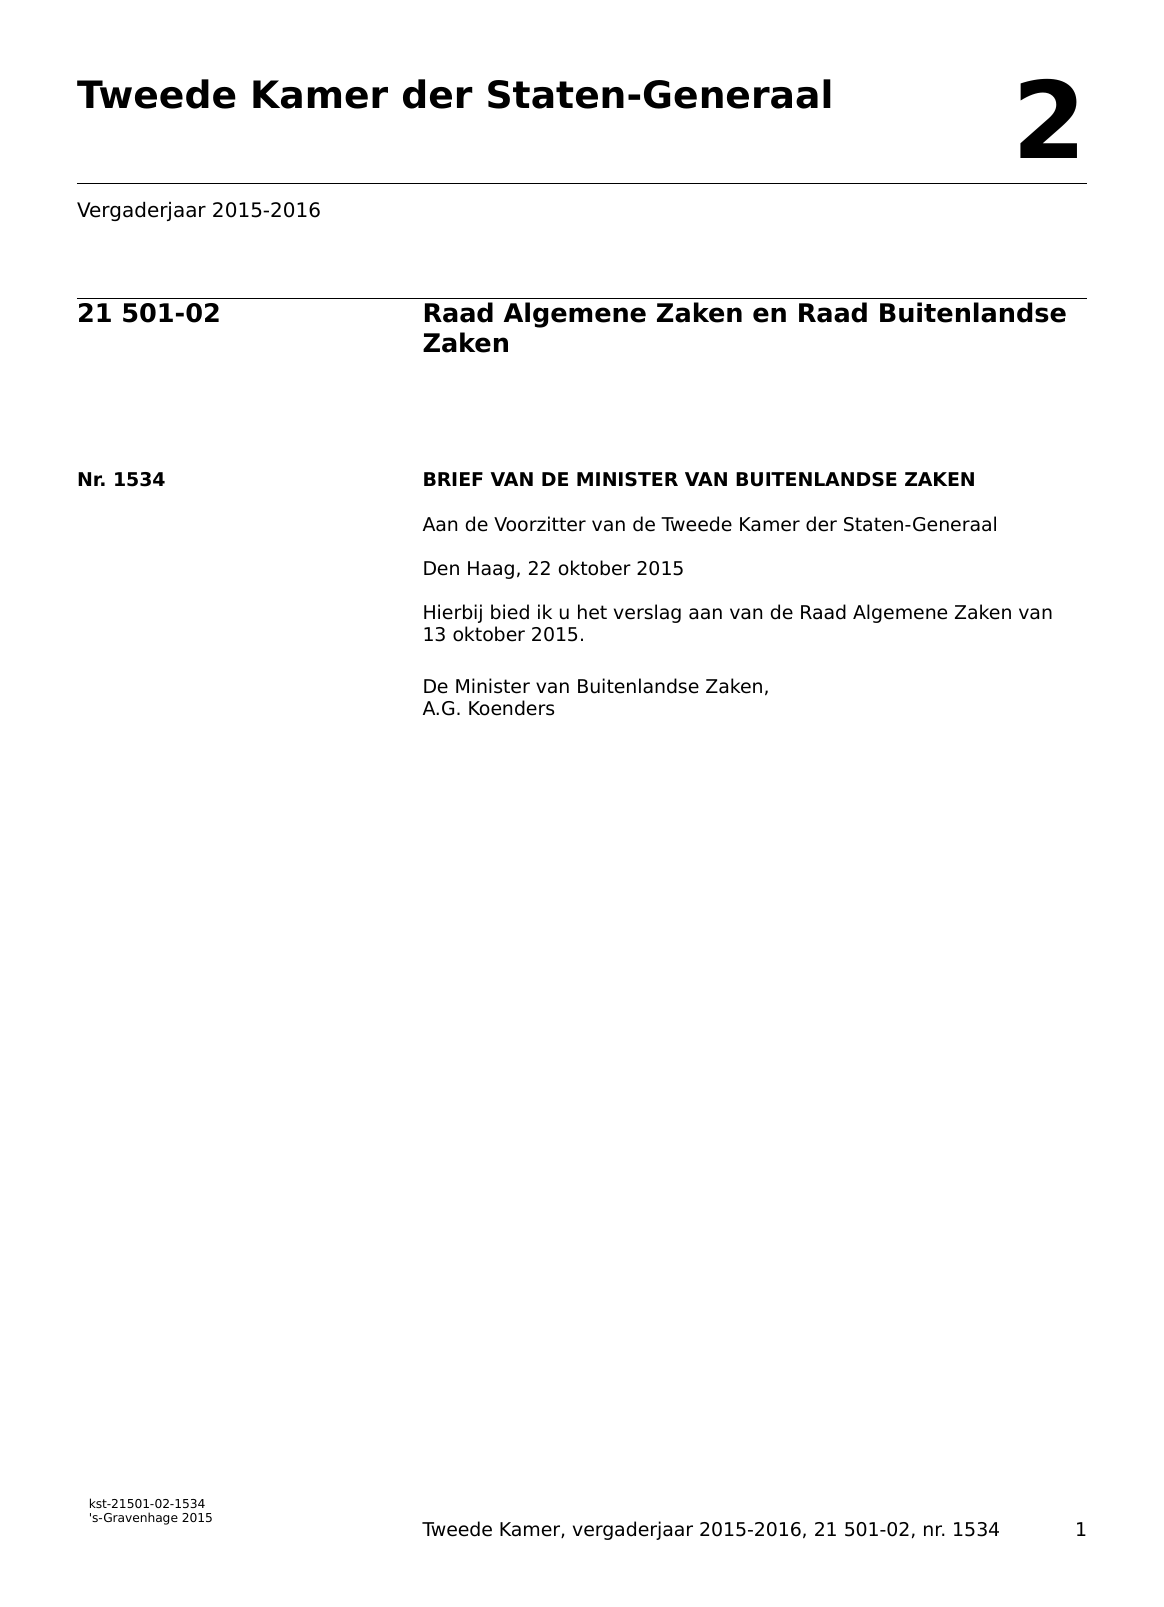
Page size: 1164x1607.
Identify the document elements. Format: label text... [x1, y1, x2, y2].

text Hierbij bied ik u het verslag aan van de Raad Algemene Zaken van [422, 602, 1087, 624]
subtitle 21 501-02 Raad Algemene Zaken en Raad Buitenlandse Zaken [77, 299, 1087, 358]
table_header 2 [886, 59, 1087, 183]
text kst-21501-02-1534 [88, 1497, 323, 1511]
text Aan de Voorzitter van de Tweede Kamer der Staten-Generaal [422, 513, 1087, 536]
text De Minister van Buitenlandse Zaken, A.G. Koenders [422, 676, 1087, 720]
text 's-Gravenhage 2015 [88, 1511, 323, 1525]
subtitle Nr. 1534 BRIEF VAN DE MINISTER VAN BUITENLANDSE ZAKEN [77, 469, 1087, 491]
text Den Haag, 22 oktober 2015 [422, 558, 1087, 580]
text 13 oktober 2015. [422, 624, 1087, 646]
table_header Tweede Kamer der Staten-Generaal [77, 59, 886, 183]
table_cell Vergaderjaar 2015-2016 [77, 184, 1087, 298]
